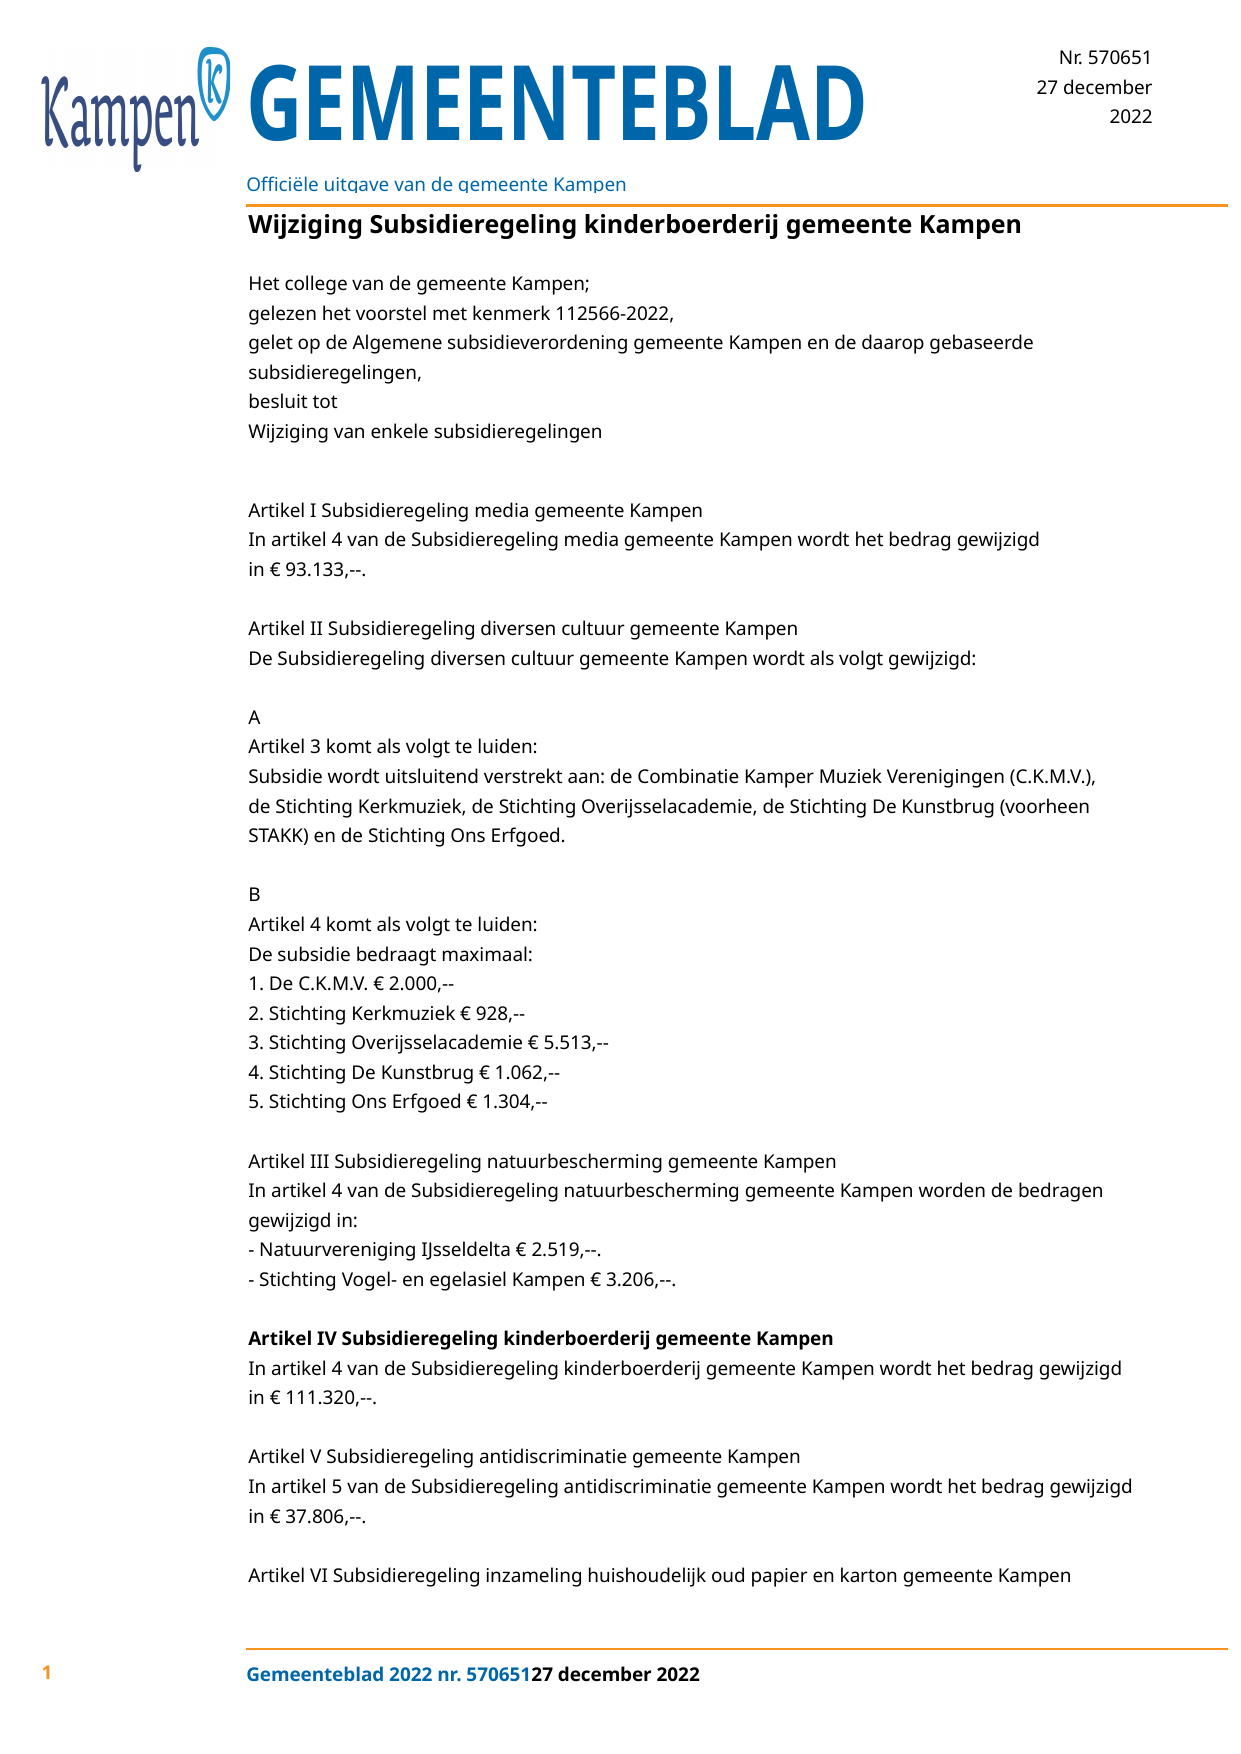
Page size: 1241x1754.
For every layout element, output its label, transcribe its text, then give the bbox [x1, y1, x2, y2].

text Artikel IV Subsidieregeling kinderboerderij gemeente Kampen [248, 1325, 1152, 1351]
text Wijziging van enkele subsidieregelingen [248, 418, 1152, 444]
text in € 111.320,--. [248, 1384, 1152, 1410]
text in € 37.806,--. [248, 1503, 1152, 1529]
text In artikel 4 van de Subsidieregeling media gemeente Kampen wordt het bedrag gewijzigd [248, 527, 1152, 552]
text Subsidie wordt uitsluitend verstrekt aan: de Combinatie Kamper Muziek Verenigingen (C.K.M.V.), [248, 763, 1152, 789]
text In artikel 5 van de Subsidieregeling antidiscriminatie gemeente Kampen wordt het bedrag gewijzigd [248, 1473, 1152, 1499]
text A [248, 704, 1152, 730]
text Artikel 3 komt als volgt te luiden: [248, 734, 1152, 759]
text Artikel III Subsidieregeling natuurbescherming gemeente Kampen [248, 1148, 1152, 1174]
text - Natuurvereniging IJsseldelta € 2.519,--. [248, 1237, 1152, 1262]
text 1. De C.K.M.V. € 2.000,-- [248, 970, 1152, 996]
text In artikel 4 van de Subsidieregeling natuurbescherming gemeente Kampen worden de bedragen gewijzigd in: [248, 1177, 1152, 1233]
text 5. Stichting Ons Erfgoed € 1.304,-- [248, 1089, 1152, 1114]
text gelezen het voorstel met kenmerk 112566-2022, [248, 300, 1152, 326]
text 4. Stichting De Kunstbrug € 1.062,-- [248, 1059, 1152, 1085]
text de Stichting Kerkmuziek, de Stichting Overijsselacademie, de Stichting De Kunstbrug (voorheen STAKK) en de Stichting Ons Erfgoed. [248, 793, 1152, 848]
text Artikel V Subsidieregeling antidiscriminatie gemeente Kampen [248, 1444, 1152, 1469]
picture [41, 47, 231, 172]
text besluit tot [248, 389, 1152, 414]
text De subsidie bedraagt maximaal: [248, 941, 1152, 967]
text in € 93.133,--. [248, 556, 1152, 582]
text gelet op de Algemene subsidieverordening gemeente Kampen en de daarop gebaseerde [248, 329, 1152, 355]
text - Stichting Vogel- en egelasiel Kampen € 3.206,--. [248, 1266, 1152, 1292]
text Artikel 4 komt als volgt te luiden: [248, 911, 1152, 937]
text In artikel 4 van de Subsidieregeling kinderboerderij gemeente Kampen wordt het bedrag gewijzigd [248, 1355, 1152, 1381]
text Het college van de gemeente Kampen; [248, 270, 1152, 296]
text 2. Stichting Kerkmuziek € 928,-- [248, 1000, 1152, 1026]
text Artikel VI Subsidieregeling inzameling huishoudelijk oud papier en karton gemeente Kampen [248, 1562, 1152, 1588]
text De Subsidieregeling diversen cultuur gemeente Kampen wordt als volgt gewijzigd: [248, 645, 1152, 671]
text 3. Stichting Overijsselacademie € 5.513,-- [248, 1029, 1152, 1055]
text Artikel I Subsidieregeling media gemeente Kampen [248, 497, 1152, 523]
text B [248, 882, 1152, 907]
text subsidieregelingen, [248, 359, 1152, 385]
text Wijziging Subsidieregeling kinderboerderij gemeente Kampen [248, 207, 1152, 241]
text Artikel II Subsidieregeling diversen cultuur gemeente Kampen [248, 615, 1152, 641]
